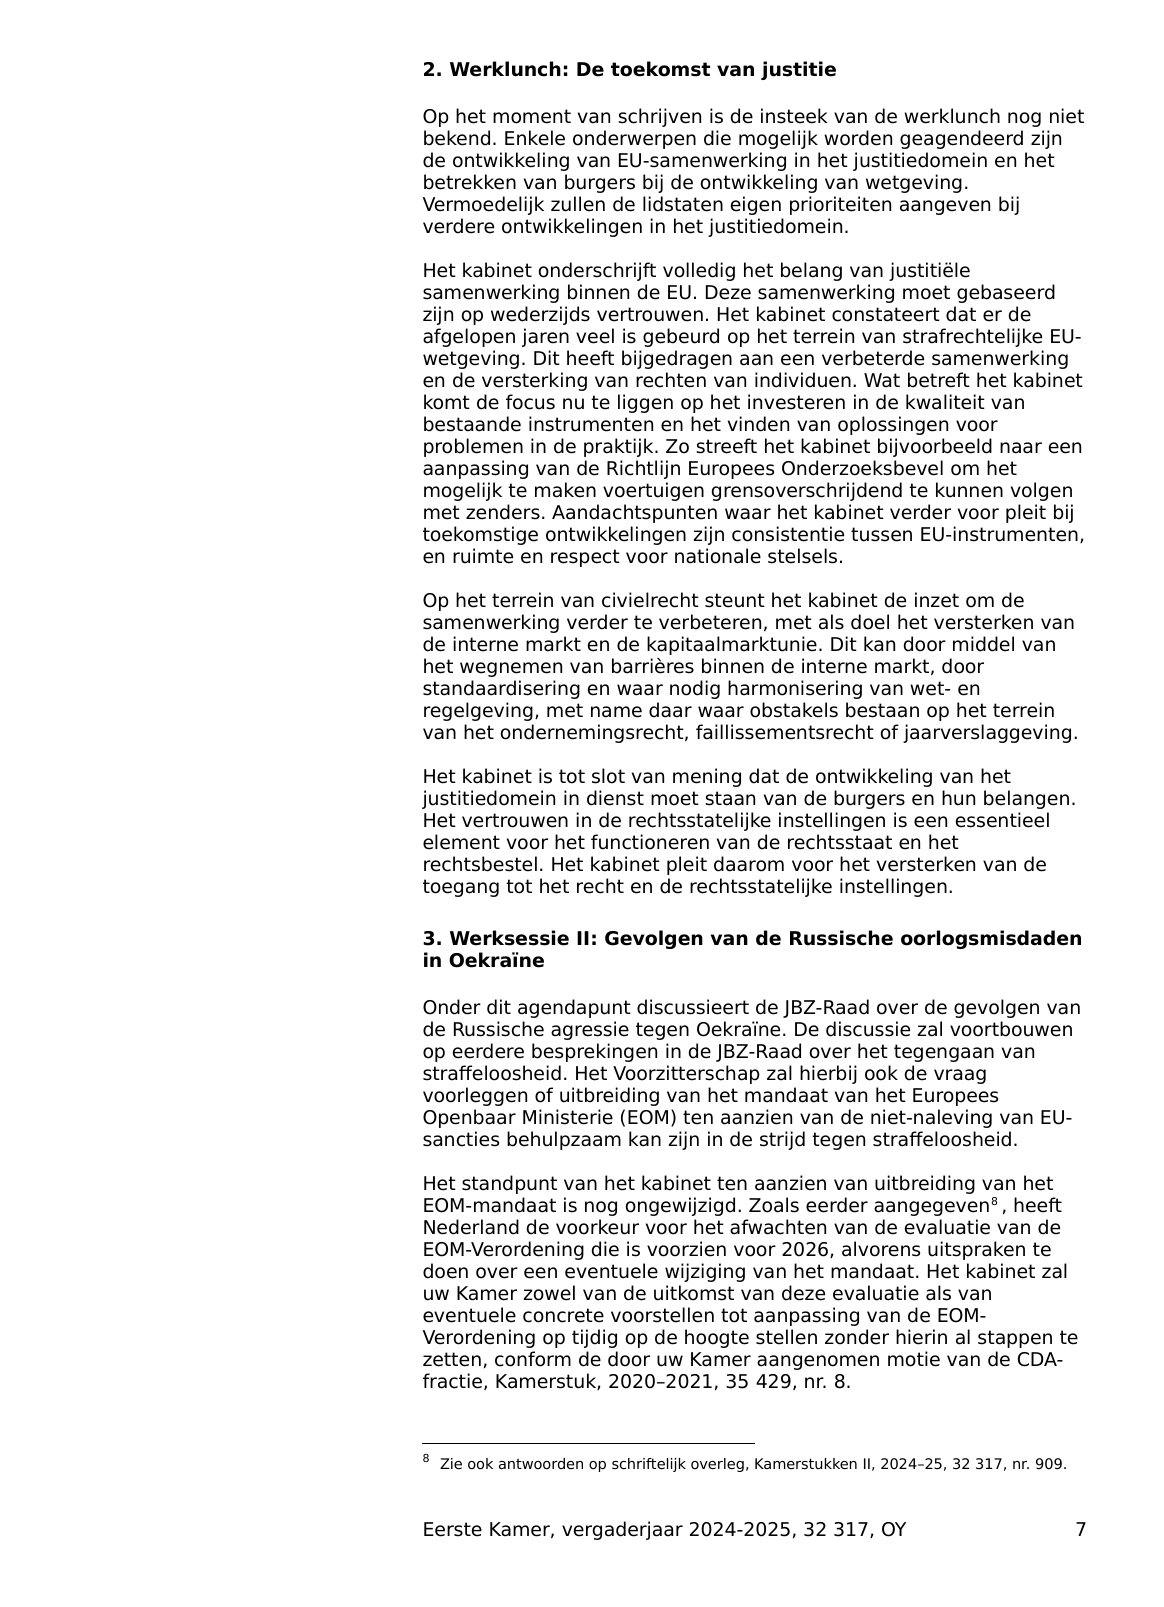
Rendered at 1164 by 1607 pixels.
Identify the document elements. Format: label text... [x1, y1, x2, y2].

subtitle 2. Werklunch: De toekomst van justitie [422, 59, 1087, 81]
text Het standpunt van het kabinet ten aanzien van uitbreiding van het EOM-mandaat is nog ongewijzigd. Zoals eerder aangegeven, heeft Nederland de voorkeur voor het afwachten van de evaluatie van de EOM-Verordening die is voorzien voor 2026, alvorens uitspraken te doen over een eventuele wijziging van het mandaat. Het kabinet zal uw Kamer zowel van de uitkomst van deze evaluatie als van eventuele concrete voorstellen tot aanpassing van de EOM-Verordening op tijdig op de hoogte stellen zonder hierin al stappen te zetten, conform de door uw Kamer aangenomen motie van de CDA-fractie, Kamerstuk, 2020–2021, 35 429, nr. 8. [422, 1173, 1087, 1393]
subtitle 3. Werksessie II: Gevolgen van de Russische oorlogsmisdaden in Oekraïne [422, 928, 1087, 972]
text Op het terrein van civielrecht steunt het kabinet de inzet om de samenwerking verder te verbeteren, met als doel het versterken van de interne markt en de kapitaalmarktunie. Dit kan door middel van het wegnemen van barrières binnen de interne markt, door standaardisering en waar nodig harmonisering van wet- en regelgeving, met name daar waar obstakels bestaan op het terrein van het ondernemingsrecht, faillissementsrecht of jaarverslaggeving. [422, 590, 1087, 744]
text Op het moment van schrijven is de insteek van de werklunch nog niet bekend. Enkele onderwerpen die mogelijk worden geagendeerd zijn de ontwikkeling van EU-samenwerking in het justitiedomein en het betrekken van burgers bij de ontwikkeling van wetgeving. Vermoedelijk zullen de lidstaten eigen prioriteiten aangeven bij verdere ontwikkelingen in het justitiedomein. [422, 106, 1087, 238]
text Het kabinet onderschrijft volledig het belang van justitiële samenwerking binnen de EU. Deze samenwerking moet gebaseerd zijn op wederzijds vertrouwen. Het kabinet constateert dat er de afgelopen jaren veel is gebeurd op het terrein van strafrechtelijke EU-wetgeving. Dit heeft bijgedragen aan een verbeterde samenwerking en de versterking van rechten van individuen. Wat betreft het kabinet komt de focus nu te liggen op het investeren in de kwaliteit van bestaande instrumenten en het vinden van oplossingen voor problemen in de praktijk. Zo streeft het kabinet bijvoorbeeld naar een aanpassing van de Richtlijn Europees Onderzoeksbevel om het mogelijk te maken voertuigen grensoverschrijdend te kunnen volgen met zenders. Aandachtspunten waar het kabinet verder voor pleit bij toekomstige ontwikkelingen zijn consistentie tussen EU-instrumenten, en ruimte en respect voor nationale stelsels. [422, 260, 1087, 568]
text Het kabinet is tot slot van mening dat de ontwikkeling van het justitiedomein in dienst moet staan van de burgers en hun belangen. Het vertrouwen in de rechtsstatelijke instellingen is een essentieel element voor het functioneren van de rechtsstaat en het rechtsbestel. Het kabinet pleit daarom voor het versterken van de toegang tot het recht en de rechtsstatelijke instellingen. [422, 766, 1087, 898]
text Zie ook antwoorden op schriftelijk overleg, Kamerstukken II, 2024–25, 32 317, nr. 909. [422, 1452, 1087, 1474]
text Onder dit agendapunt discussieert de JBZ-Raad over de gevolgen van de Russische agressie tegen Oekraïne. De discussie zal voortbouwen op eerdere besprekingen in de JBZ-Raad over het tegengaan van straffeloosheid. Het Voorzitterschap zal hierbij ook de vraag voorleggen of uitbreiding van het mandaat van het Europees Openbaar Ministerie (EOM) ten aanzien van de niet-naleving van EU-sancties behulpzaam kan zijn in de strijd tegen straffeloosheid. [422, 997, 1087, 1151]
